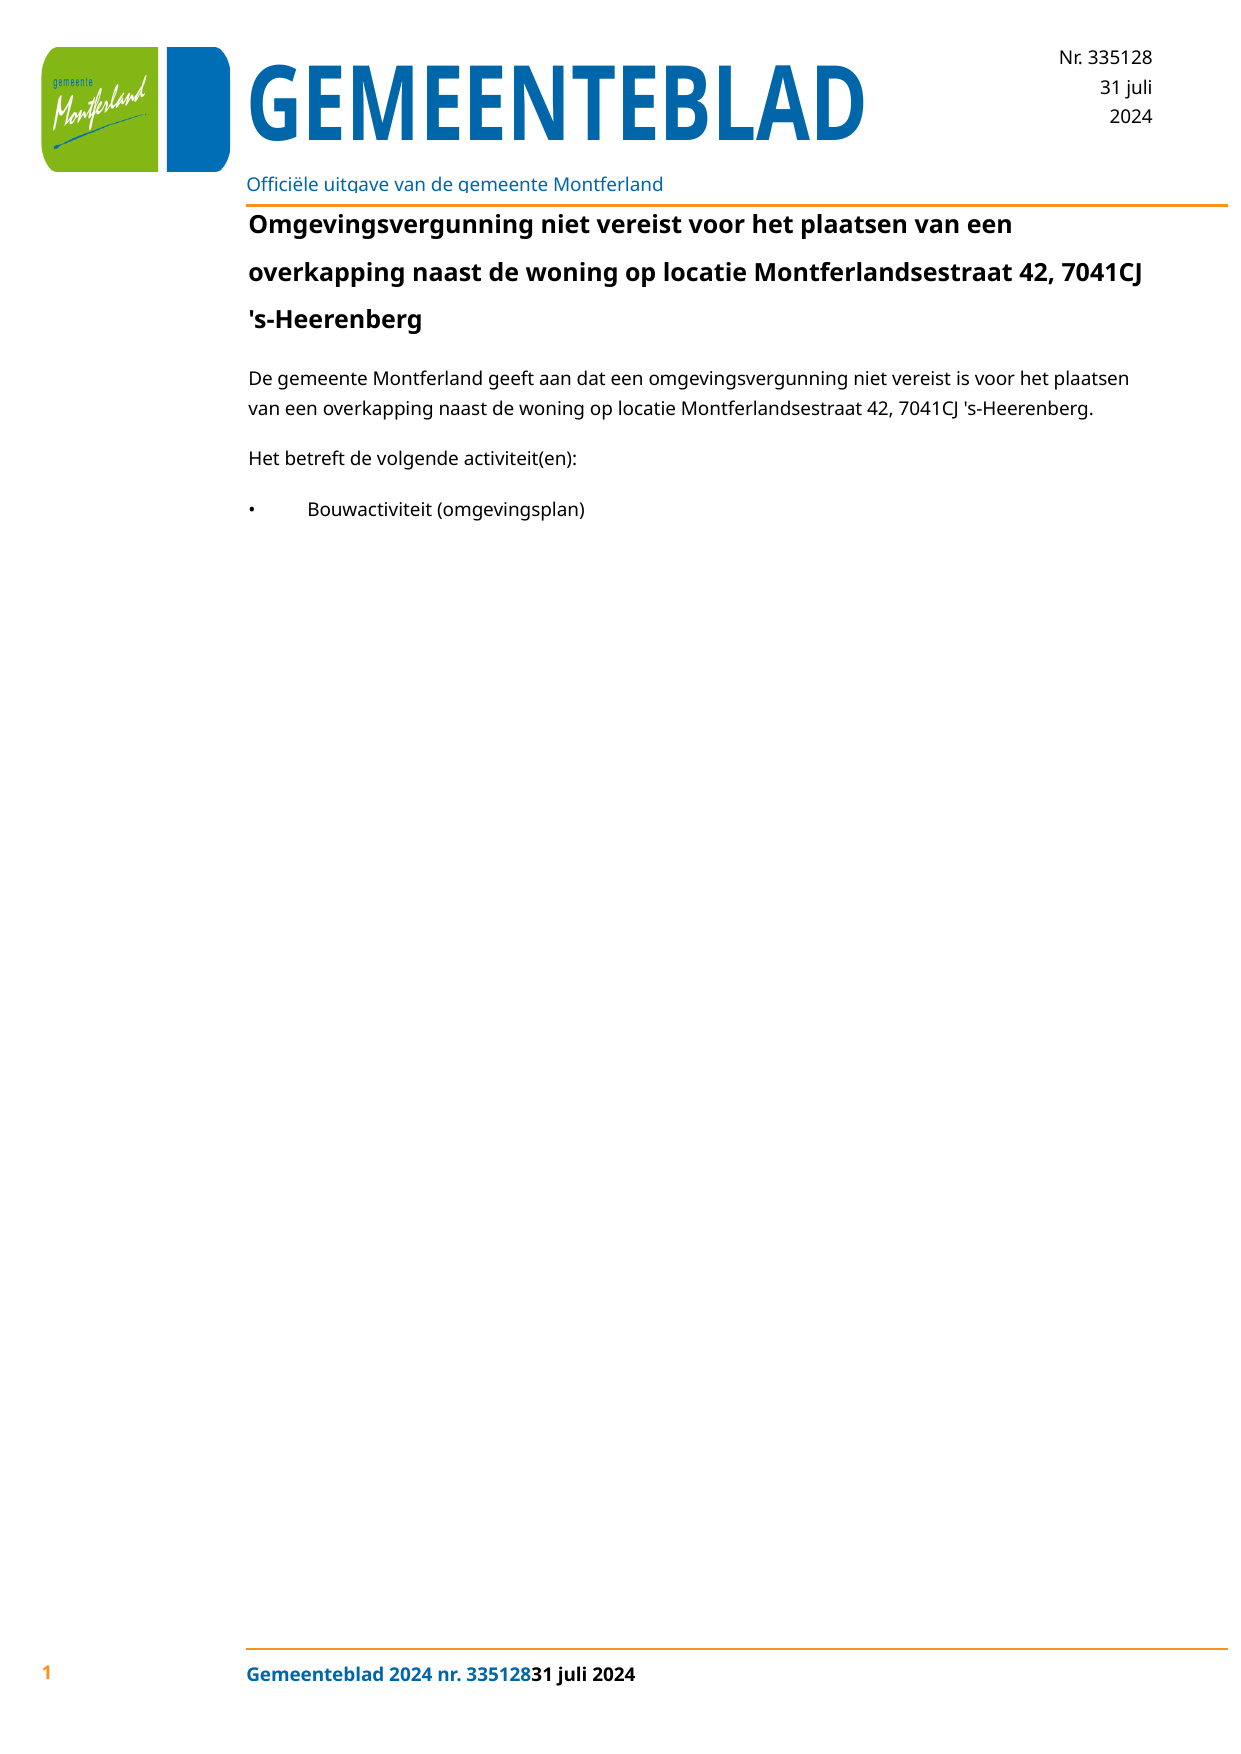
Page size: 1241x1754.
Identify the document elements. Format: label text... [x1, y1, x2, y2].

picture [41, 47, 231, 172]
text De gemeente Montferland geeft aan dat een omgevingsvergunning niet vereist is voor het plaatsen van een overkapping naast de woning op locatie Montferlandsestraat 42, 7041CJ 's-Heerenberg. [248, 366, 1152, 421]
list Bouwactiviteit (omgevingsplan) [248, 496, 1152, 522]
text Het betreft de volgende activiteit(en): [248, 446, 1152, 471]
text Omgevingsvergunning niet vereist voor het plaatsen van een overkapping naast de woning op locatie Montferlandsestraat 42, 7041CJ 's-Heerenberg [248, 207, 1152, 336]
